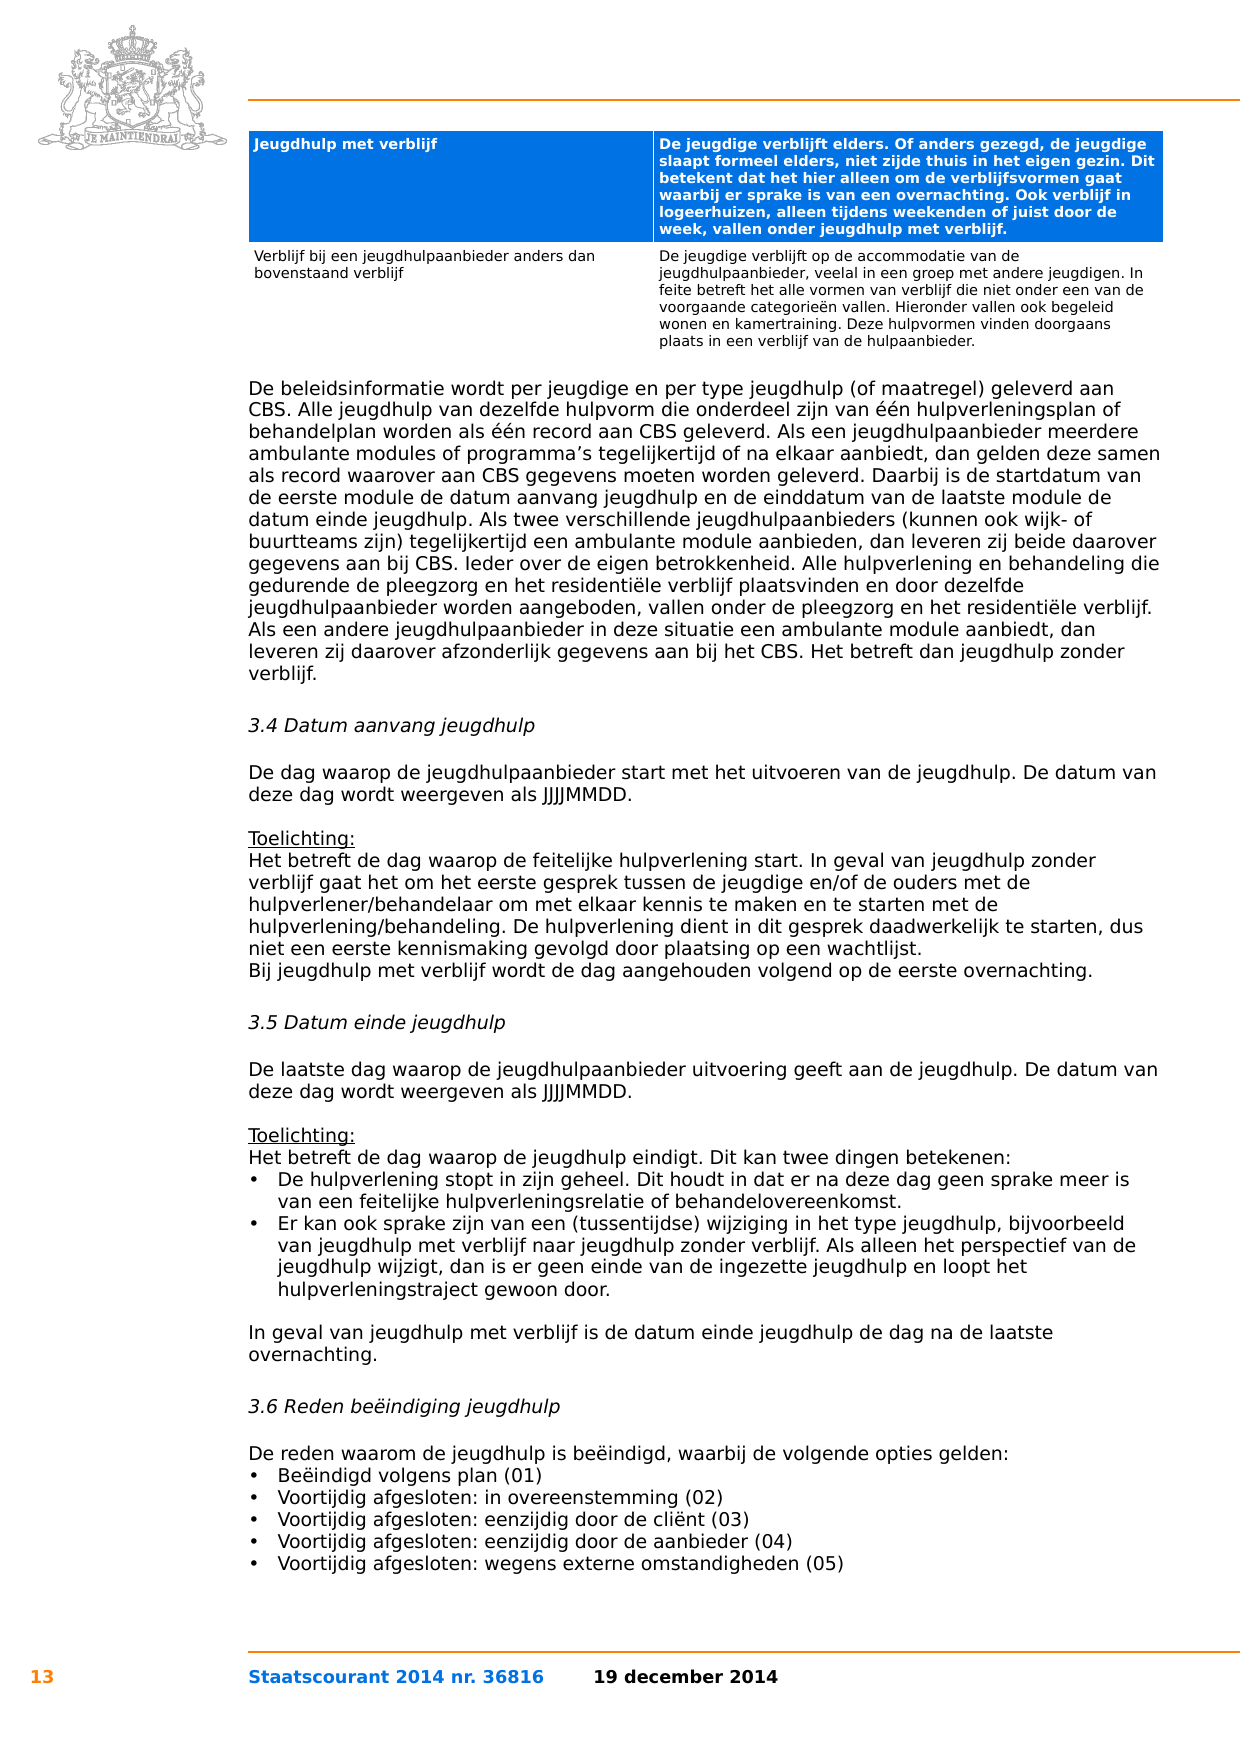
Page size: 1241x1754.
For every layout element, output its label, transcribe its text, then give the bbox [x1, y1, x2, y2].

text De laatste dag waarop de jeugdhulpaanbieder uitvoering geeft aan de jeugdhulp. De datum van deze dag wordt weergeven als JJJJMMDD. [248, 1059, 1163, 1103]
subtitle 3.4 Datum aanvang jeugdhulp [248, 715, 1163, 737]
table_cell De jeugdige verblijft op de accommodatie van de jeugdhulpaanbieder, veelal in een groep met andere jeugdigen. In feite betreft het alle vormen van verblijf die niet onder een van de voorgaande categorieën vallen. Hieronder vallen ook begeleid wonen en kamertraining. Deze hulpvormen vinden doorgaans plaats in een verblijf van de hulpaanbieder. [654, 243, 1163, 354]
subtitle 3.6 Reden beëindiging jeugdhulp [248, 1396, 1163, 1418]
text • Voortijdig afgesloten: in overeenstemming (02) [248, 1487, 1163, 1509]
text • Voortijdig afgesloten: wegens externe omstandigheden (05) [248, 1553, 1163, 1575]
text De dag waarop de jeugdhulpaanbieder start met het uitvoeren van de jeugdhulp. De datum van deze dag wordt weergeven als JJJJMMDD. [248, 762, 1163, 806]
text • Voortijdig afgesloten: eenzijdig door de aanbieder (04) [248, 1531, 1163, 1553]
text • Er kan ook sprake zijn van een (tussentijdse) wijziging in het type jeugdhulp, bijvoorbeeld van jeugdhulp met verblijf naar jeugdhulp zonder verblijf. Als alleen het perspectief van de jeugdhulp wijzigt, dan is er geen einde van de ingezette jeugdhulp en loopt het hulpverleningstraject gewoon door. [248, 1212, 1163, 1300]
table_header De jeugdige verblijft elders. Of anders gezegd, de jeugdige slaapt formeel elders, niet zijde thuis in het eigen gezin. Dit betekent dat het hier alleen om de verblijfsvormen gaat waarbij er sprake is van een overnachting. Ook verblijf in logeerhuizen, alleen tijdens weekenden of juist door de week, vallen onder jeugdhulp met verblijf. [654, 131, 1163, 242]
text De beleidsinformatie wordt per jeugdige en per type jeugdhulp (of maatregel) geleverd aan CBS. Alle jeugdhulp van dezelfde hulpvorm die onderdeel zijn van één hulpverleningsplan of behandelplan worden als één record aan CBS geleverd. Als een jeugdhulpaanbieder meerdere ambulante modules of programma’s tegelijkertijd of na elkaar aanbiedt, dan gelden deze samen als record waarover aan CBS gegevens moeten worden geleverd. Daarbij is de startdatum van de eerste module de datum aanvang jeugdhulp en de einddatum van de laatste module de datum einde jeugdhulp. Als twee verschillende jeugdhulpaanbieders (kunnen ook wijk- of buurtteams zijn) tegelijkertijd een ambulante module aanbieden, dan leveren zij beide daarover gegevens aan bij CBS. Ieder over de eigen betrokkenheid. Alle hulpverlening en behandeling die gedurende de pleegzorg en het residentiële verblijf plaatsvinden en door dezelfde jeugdhulpaanbieder worden aangeboden, vallen onder de pleegzorg en het residentiële verblijf. Als een andere jeugdhulpaanbieder in deze situatie een ambulante module aanbiedt, dan leveren zij daarover afzonderlijk gegevens aan bij het CBS. Het betreft dan jeugdhulp zonder verblijf. [248, 377, 1163, 685]
picture [38, 25, 227, 150]
text Toelichting: [248, 1124, 1163, 1147]
text Het betreft de dag waarop de feitelijke hulpverlening start. In geval van jeugdhulp zonder verblijf gaat het om het eerste gesprek tussen de jeugdige en/of de ouders met de hulpverlener/behandelaar om met elkaar kennis te maken en te starten met de hulpverlening/behandeling. De hulpverlening dient in dit gesprek daadwerkelijk te starten, dus niet een eerste kennismaking gevolgd door plaatsing op een wachtlijst. [248, 850, 1163, 960]
table_header Jeugdhulp met verblijf [249, 131, 653, 242]
subtitle 3.5 Datum einde jeugdhulp [248, 1012, 1163, 1034]
text De reden waarom de jeugdhulp is beëindigd, waarbij de volgende opties gelden: [248, 1443, 1163, 1465]
text Bij jeugdhulp met verblijf wordt de dag aangehouden volgend op de eerste overnachting. [248, 960, 1163, 982]
text • De hulpverlening stopt in zijn geheel. Dit houdt in dat er na deze dag geen sprake meer is van een feitelijke hulpverleningsrelatie of behandelovereenkomst. [248, 1168, 1163, 1212]
text Het betreft de dag waarop de jeugdhulp eindigt. Dit kan twee dingen betekenen: [248, 1147, 1163, 1168]
text • Beëindigd volgens plan (01) [248, 1465, 1163, 1487]
text In geval van jeugdhulp met verblijf is de datum einde jeugdhulp de dag na de laatste overnachting. [248, 1322, 1163, 1366]
text Toelichting: [248, 828, 1163, 850]
table_cell Verblijf bij een jeugdhulpaanbieder anders dan bovenstaand verblijf [249, 243, 653, 354]
text • Voortijdig afgesloten: eenzijdig door de cliënt (03) [248, 1509, 1163, 1531]
